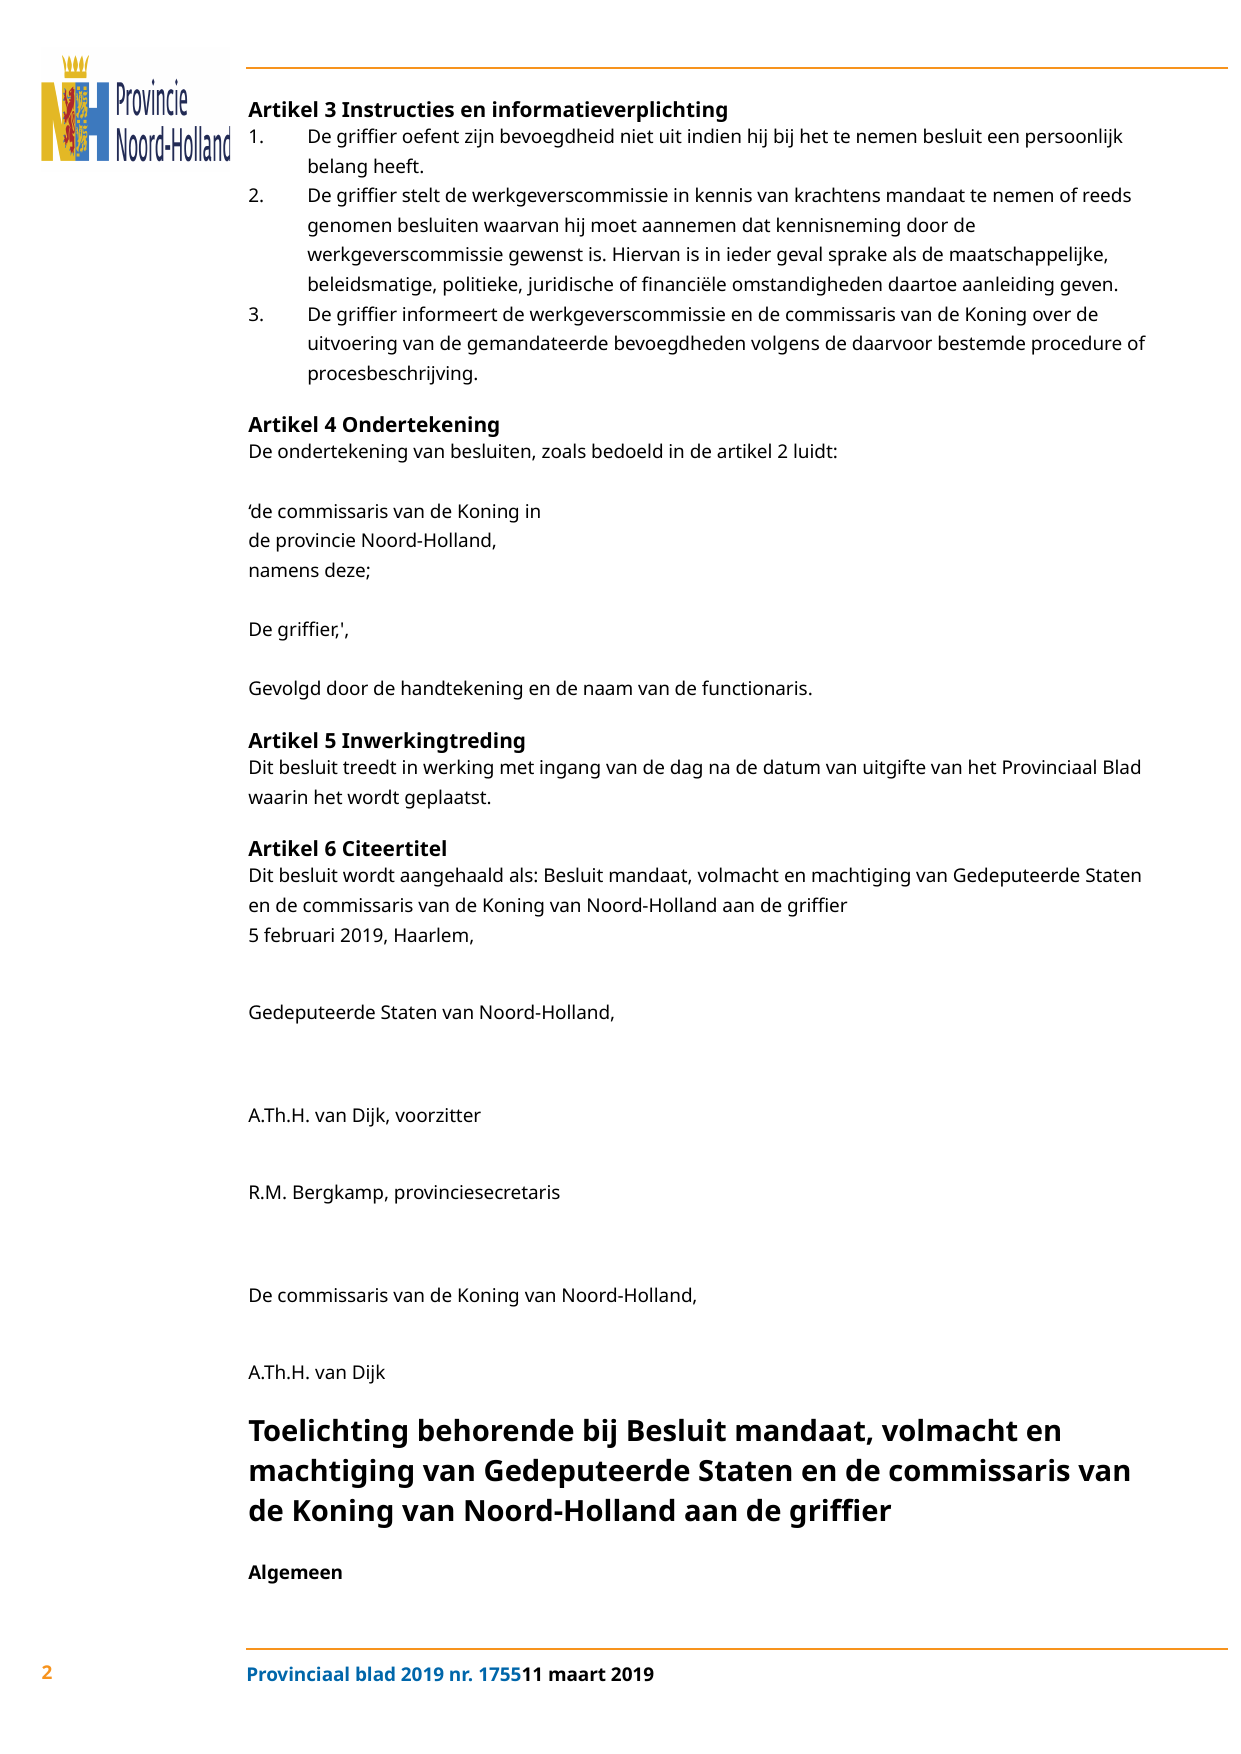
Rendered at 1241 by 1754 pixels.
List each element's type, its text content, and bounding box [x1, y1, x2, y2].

text R.M. Bergkamp, provinciesecretaris [248, 1179, 1152, 1205]
text Artikel 3 Instructies en informatieverplichting [248, 95, 1152, 123]
text Gedeputeerde Staten van Noord-Holland, [248, 999, 1152, 1025]
text Artikel 5 Inwerkingtreding [248, 726, 1152, 754]
text De ondertekening van besluiten, zoals bedoeld in de artikel 2 luidt: [248, 439, 1152, 464]
text Algemeen [248, 1559, 1152, 1585]
text De griffier,', [248, 616, 1152, 642]
text namens deze; [248, 557, 1152, 583]
list De griffier stelt de werkgeverscommissie in kennis van krachtens mandaat te nemen of reeds genomen besluiten waarvan hij moet aannemen dat kennisneming door de werkgeverscommissie gewenst is. Hiervan is in ieder geval sprake als de maatschappelijke, beleidsmatige, politieke, juridische of financiële omstandigheden daartoe aanleiding geven. [248, 182, 1152, 297]
text Artikel 6 Citeertitel [248, 834, 1152, 863]
text Artikel 4 Ondertekening [248, 410, 1152, 439]
text 5 februari 2019, Haarlem, [248, 922, 1152, 948]
list De griffier oefent zijn bevoegdheid niet uit indien hij bij het te nemen besluit een persoonlijk belang heeft. [248, 123, 1152, 178]
text de provincie Noord-Holland, [248, 527, 1152, 553]
text A.Th.H. van Dijk [248, 1359, 1152, 1385]
picture [41, 47, 231, 172]
text A.Th.H. van Dijk, voorzitter [248, 1102, 1152, 1128]
text Toelichting behorende bij Besluit mandaat, volmacht en machtiging van Gedeputeerde Staten en de commissaris van de Koning van Noord-Holland aan de griffier [248, 1411, 1152, 1530]
text De commissaris van de Koning van Noord-Holland, [248, 1282, 1152, 1308]
list De griffier informeert de werkgeverscommissie en de commissaris van de Koning over de uitvoering van de gemandateerde bevoegdheden volgens de daarvoor bestemde procedure of procesbeschrijving. [248, 301, 1152, 386]
text ‘de commissaris van de Koning in [248, 498, 1152, 524]
text Gevolgd door de handtekening en de naam van de functionaris. [248, 675, 1152, 701]
text Dit besluit wordt aangehaald als: Besluit mandaat, volmacht en machtiging van Gedeputeerde Staten en de commissaris van de Koning van Noord-Holland aan de griffier [248, 863, 1152, 918]
text Dit besluit treedt in werking met ingang van de dag na de datum van uitgifte van het Provinciaal Blad waarin het wordt geplaatst. [248, 754, 1152, 809]
